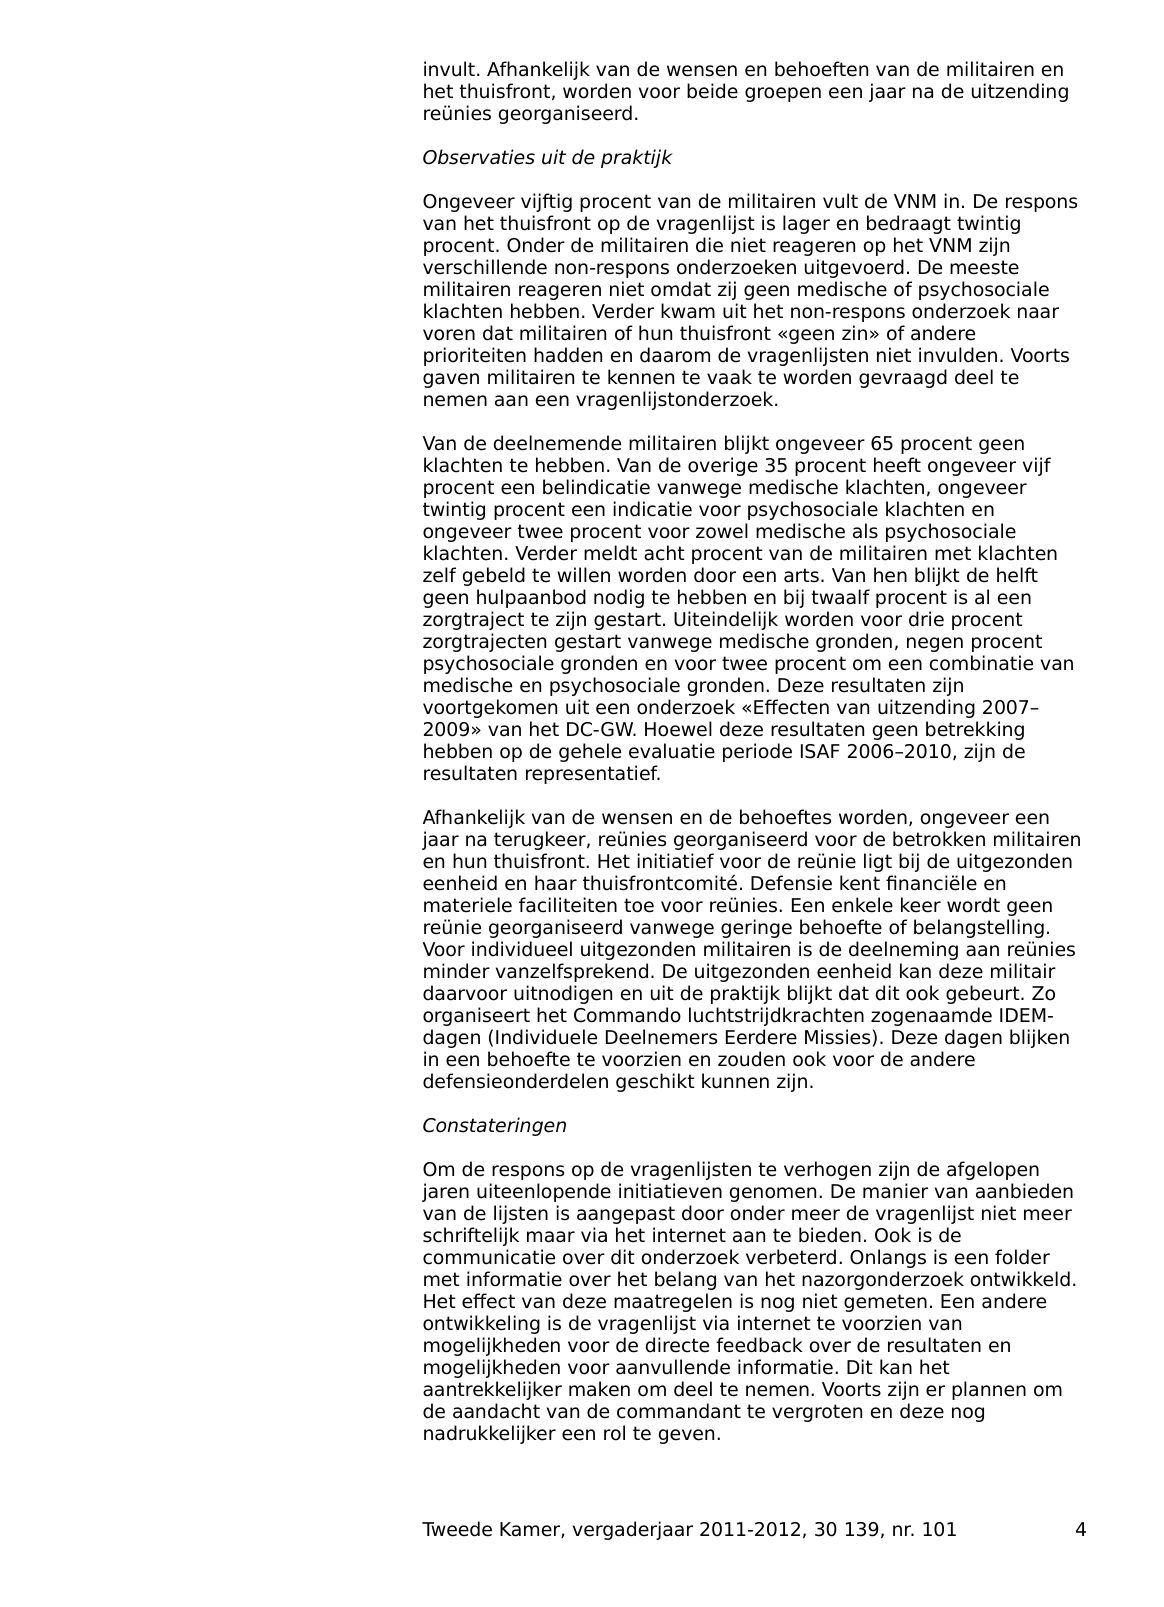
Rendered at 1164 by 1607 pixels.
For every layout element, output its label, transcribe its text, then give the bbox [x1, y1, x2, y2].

text Ongeveer vijftig procent van de militairen vult de VNM in. De respons van het thuisfront op de vragenlijst is lager en bedraagt twintig procent. Onder de militairen die niet reageren op het VNM zijn verschillende non-respons onderzoeken uitgevoerd. De meeste militairen reageren niet omdat zij geen medische of psychosociale klachten hebben. Verder kwam uit het non-respons onderzoek naar voren dat militairen of hun thuisfront «geen zin» of andere prioriteiten hadden en daarom de vragenlijsten niet invulden. Voorts gaven militairen te kennen te vaak te worden gevraagd deel te nemen aan een vragenlijstonderzoek. [422, 191, 1087, 411]
subtitle Constateringen [422, 1115, 1087, 1137]
subtitle Observaties uit de praktijk [422, 147, 1087, 169]
text Afhankelijk van de wensen en de behoeftes worden, ongeveer een jaar na terugkeer, reünies georganiseerd voor de betrokken militairen en hun thuisfront. Het initiatief voor de reünie ligt bij de uitgezonden eenheid en haar thuisfrontcomité. Defensie kent financiële en materiele faciliteiten toe voor reünies. Een enkele keer wordt geen reünie georganiseerd vanwege geringe behoefte of belangstelling. Voor individueel uitgezonden militairen is de deelneming aan reünies minder vanzelfsprekend. De uitgezonden eenheid kan deze militair daarvoor uitnodigen en uit de praktijk blijkt dat dit ook gebeurt. Zo organiseert het Commando luchtstrijdkrachten zogenaamde IDEM-dagen (Individuele Deelnemers Eerdere Missies). Deze dagen blijken in een behoefte te voorzien en zouden ook voor de andere defensieonderdelen geschikt kunnen zijn. [422, 807, 1087, 1093]
text Om de respons op de vragenlijsten te verhogen zijn de afgelopen jaren uiteenlopende initiatieven genomen. De manier van aanbieden van de lijsten is aangepast door onder meer de vragenlijst niet meer schriftelijk maar via het internet aan te bieden. Ook is de communicatie over dit onderzoek verbeterd. Onlangs is een folder met informatie over het belang van het nazorgonderzoek ontwikkeld. Het effect van deze maatregelen is nog niet gemeten. Een andere ontwikkeling is de vragenlijst via internet te voorzien van mogelijkheden voor de directe feedback over de resultaten en mogelijkheden voor aanvullende informatie. Dit kan het aantrekkelijker maken om deel te nemen. Voorts zijn er plannen om de aandacht van de commandant te vergroten en deze nog nadrukkelijker een rol te geven. [422, 1159, 1087, 1445]
text invult. Afhankelijk van de wensen en behoeften van de militairen en het thuisfront, worden voor beide groepen een jaar na de uitzending reünies georganiseerd. [422, 59, 1087, 125]
text Van de deelnemende militairen blijkt ongeveer 65 procent geen klachten te hebben. Van de overige 35 procent heeft ongeveer vijf procent een belindicatie vanwege medische klachten, ongeveer twintig procent een indicatie voor psychosociale klachten en ongeveer twee procent voor zowel medische als psychosociale klachten. Verder meldt acht procent van de militairen met klachten zelf gebeld te willen worden door een arts. Van hen blijkt de helft geen hulpaanbod nodig te hebben en bij twaalf procent is al een zorgtraject te zijn gestart. Uiteindelijk worden voor drie procent zorgtrajecten gestart vanwege medische gronden, negen procent psychosociale gronden en voor twee procent om een combinatie van medische en psychosociale gronden. Deze resultaten zijn voortgekomen uit een onderzoek «Effecten van uitzending 2007–2009» van het DC-GW. Hoewel deze resultaten geen betrekking hebben op de gehele evaluatie periode ISAF 2006–2010, zijn de resultaten representatief. [422, 433, 1087, 785]
